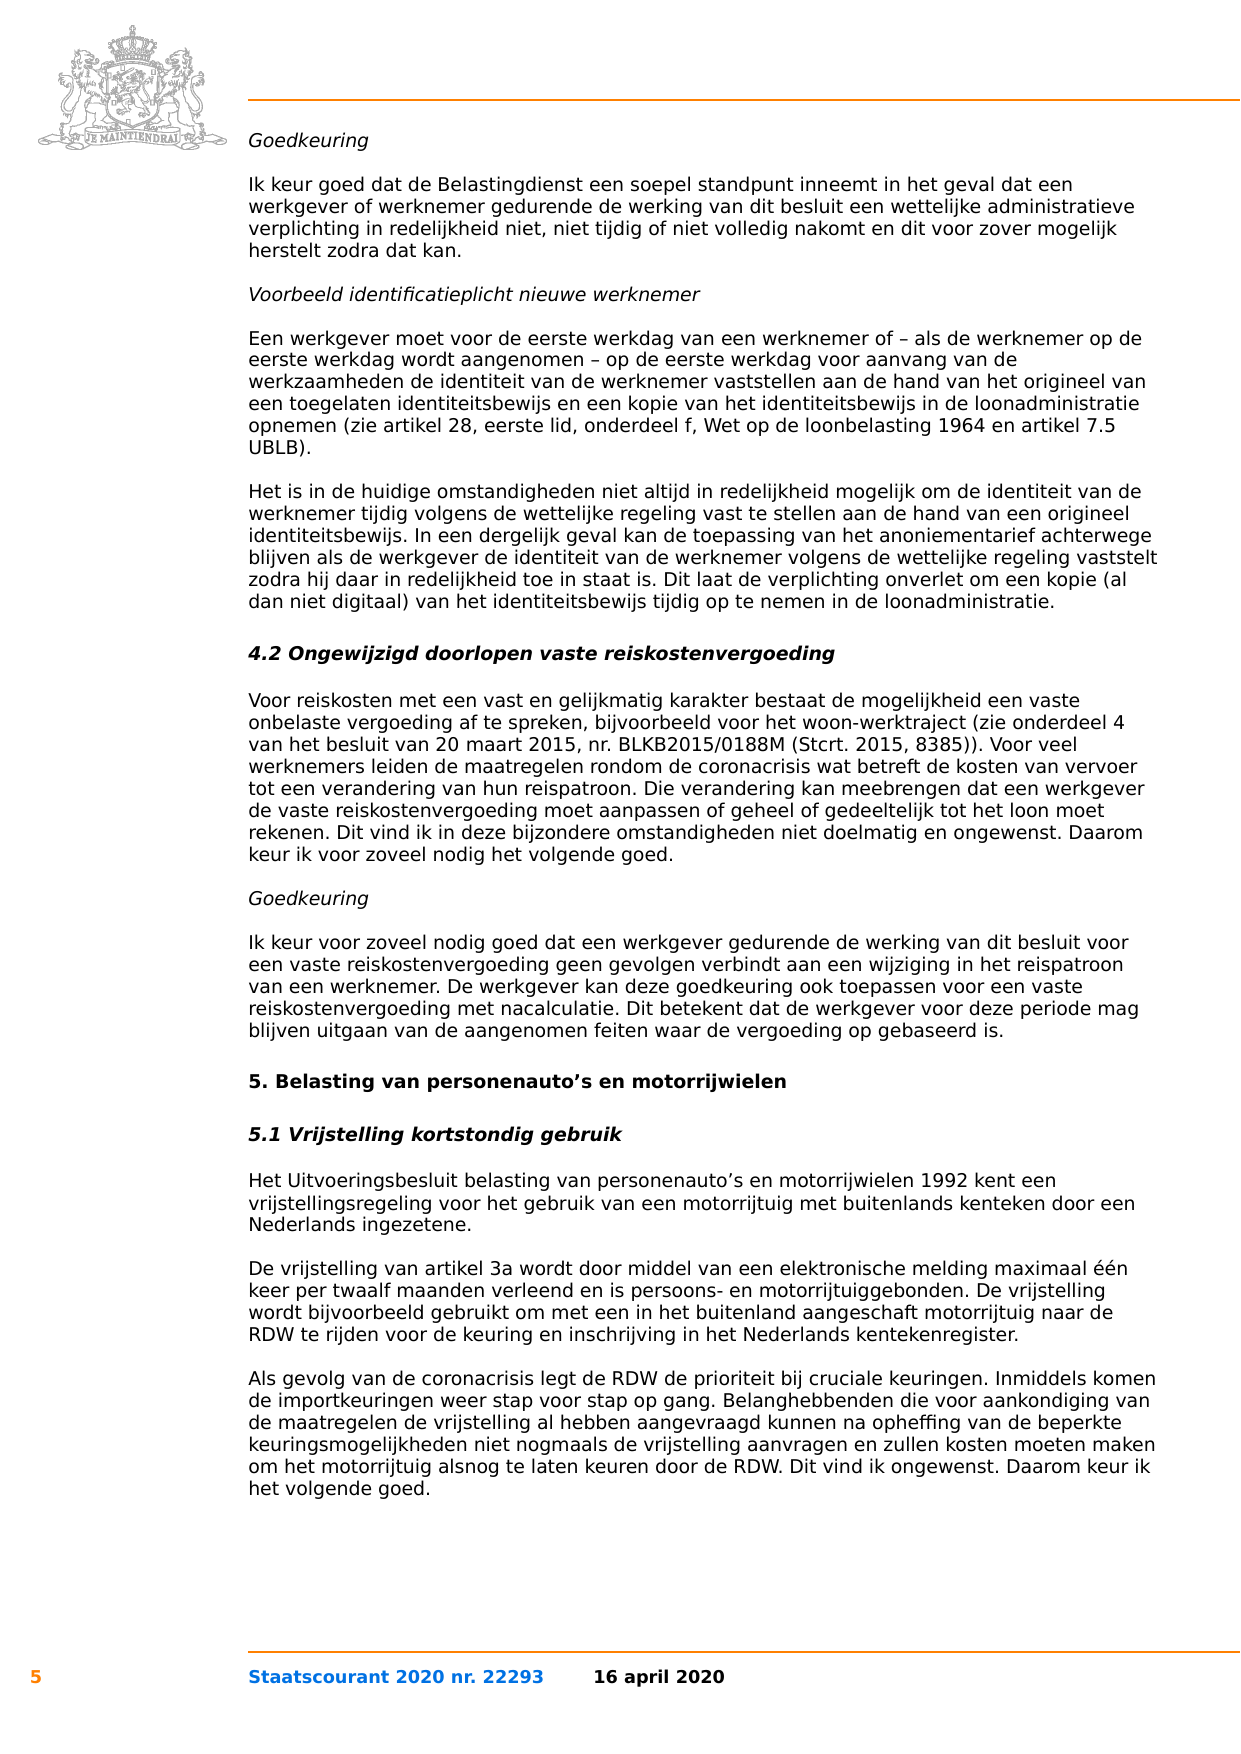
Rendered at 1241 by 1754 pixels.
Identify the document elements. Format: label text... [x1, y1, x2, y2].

subtitle 4.2 Ongewijzigd doorlopen vaste reiskostenvergoeding [248, 643, 1163, 665]
picture [38, 25, 227, 150]
text Voor reiskosten met een vast en gelijkmatig karakter bestaat de mogelijkheid een vaste onbelaste vergoeding af te spreken, bijvoorbeeld voor het woon-werktraject (zie onderdeel 4 van het besluit van 20 maart 2015, nr. BLKB2015/0188M (Stcrt. 2015, 8385)). Voor veel werknemers leiden de maatregelen rondom de coronacrisis wat betreft de kosten van vervoer tot een verandering van hun reispatroon. Die verandering kan meebrengen dat een werkgever de vaste reiskostenvergoeding moet aanpassen of geheel of gedeeltelijk tot het loon moet rekenen. Dit vind ik in deze bijzondere omstandigheden niet doelmatig en ongewenst. Daarom keur ik voor zoveel nodig het volgende goed. [248, 690, 1163, 866]
subtitle 5. Belasting van personenauto’s en motorrijwielen [248, 1071, 1163, 1093]
text De vrijstelling van artikel 3a wordt door middel van een elektronische melding maximaal één keer per twaalf maanden verleend en is persoons- en motorrijtuiggebonden. De vrijstelling wordt bijvoorbeeld gebruikt om met een in het buitenland aangeschaft motorrijtuig naar de RDW te rijden voor de keuring en inschrijving in het Nederlands kentekenregister. [248, 1258, 1163, 1346]
text Een werkgever moet voor de eerste werkdag van een werknemer of – als de werknemer op de eerste werkdag wordt aangenomen – op de eerste werkdag voor aanvang van de werkzaamheden de identiteit van de werknemer vaststellen aan de hand van het origineel van een toegelaten identiteitsbewijs en een kopie van het identiteitsbewijs in de loonadministratie opnemen (zie artikel 28, eerste lid, onderdeel f, Wet op de loonbelasting 1964 en artikel 7.5 UBLB). [248, 327, 1163, 459]
text Het is in de huidige omstandigheden niet altijd in redelijkheid mogelijk om de identiteit van de werknemer tijdig volgens de wettelijke regeling vast te stellen aan de hand van een origineel identiteitsbewijs. In een dergelijk geval kan de toepassing van het anoniementarief achterwege blijven als de werkgever de identiteit van de werknemer volgens de wettelijke regeling vaststelt zodra hij daar in redelijkheid toe in staat is. Dit laat de verplichting onverlet om een kopie (al dan niet digitaal) van het identiteitsbewijs tijdig op te nemen in de loonadministratie. [248, 481, 1163, 613]
subtitle Goedkeuring [248, 888, 1163, 910]
text Ik keur goed dat de Belastingdienst een soepel standpunt inneemt in het geval dat een werkgever of werknemer gedurende de werking van dit besluit een wettelijke administratieve verplichting in redelijkheid niet, niet tijdig of niet volledig nakomt en dit voor zover mogelijk herstelt zodra dat kan. [248, 174, 1163, 262]
subtitle Goedkeuring [248, 130, 1163, 152]
text Ik keur voor zoveel nodig goed dat een werkgever gedurende de werking van dit besluit voor een vaste reiskostenvergoeding geen gevolgen verbindt aan een wijziging in het reispatroon van een werknemer. De werkgever kan deze goedkeuring ook toepassen voor een vaste reiskostenvergoeding met nacalculatie. Dit betekent dat de werkgever voor deze periode mag blijven uitgaan van de aangenomen feiten waar de vergoeding op gebaseerd is. [248, 932, 1163, 1041]
text Het Uitvoeringsbesluit belasting van personenauto’s en motorrijwielen 1992 kent een vrijstellingsregeling voor het gebruik van een motorrijtuig met buitenlands kenteken door een Nederlands ingezetene. [248, 1170, 1163, 1236]
subtitle 5.1 Vrijstelling kortstondig gebruik [248, 1123, 1163, 1145]
subtitle Voorbeeld identificatieplicht nieuwe werknemer [248, 283, 1163, 306]
text Als gevolg van de coronacrisis legt de RDW de prioriteit bij cruciale keuringen. Inmiddels komen de importkeuringen weer stap voor stap op gang. Belanghebbenden die voor aankondiging van de maatregelen de vrijstelling al hebben aangevraagd kunnen na opheffing van de beperkte keuringsmogelijkheden niet nogmaals de vrijstelling aanvragen en zullen kosten moeten maken om het motorrijtuig alsnog te laten keuren door de RDW. Dit vind ik ongewenst. Daarom keur ik het volgende goed. [248, 1368, 1163, 1500]
